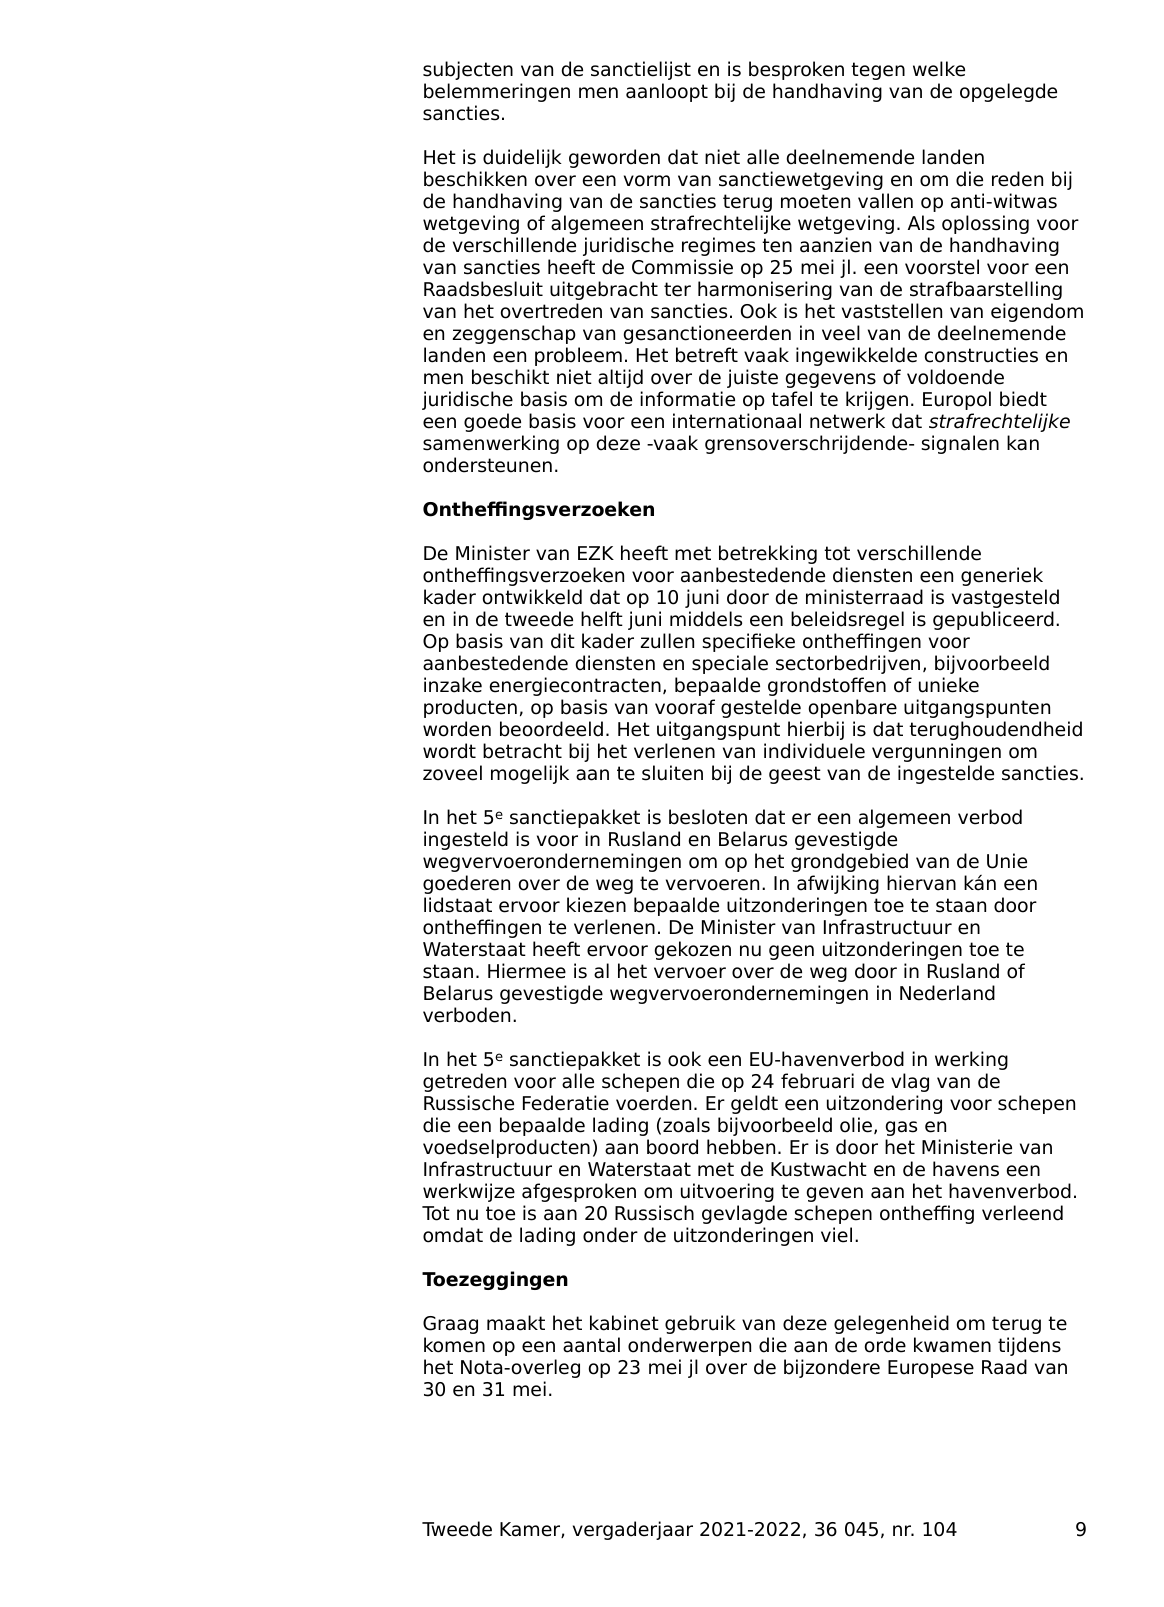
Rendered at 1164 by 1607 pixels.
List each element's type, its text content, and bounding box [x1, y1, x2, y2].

text Graag maakt het kabinet gebruik van deze gelegenheid om terug te komen op een aantal onderwerpen die aan de orde kwamen tijdens het Nota-overleg op 23 mei jl over de bijzondere Europese Raad van 30 en 31 mei. [422, 1313, 1087, 1401]
subtitle Toezeggingen [422, 1269, 1087, 1291]
text In het 5e sanctiepakket is besloten dat er een algemeen verbod ingesteld is voor in Rusland en Belarus gevestigde wegvervoerondernemingen om op het grondgebied van de Unie goederen over de weg te vervoeren. In afwijking hiervan kán een lidstaat ervoor kiezen bepaalde uitzonderingen toe te staan door ontheffingen te verlenen. De Minister van Infrastructuur en Waterstaat heeft ervoor gekozen nu geen uitzonderingen toe te staan. Hiermee is al het vervoer over de weg door in Rusland of Belarus gevestigde wegvervoerondernemingen in Nederland verboden. [422, 807, 1087, 1027]
subtitle Ontheffingsverzoeken [422, 499, 1087, 521]
text subjecten van de sanctielijst en is besproken tegen welke belemmeringen men aanloopt bij de handhaving van de opgelegde sancties. [422, 59, 1087, 125]
text De Minister van EZK heeft met betrekking tot verschillende ontheffingsverzoeken voor aanbestedende diensten een generiek kader ontwikkeld dat op 10 juni door de ministerraad is vastgesteld en in de tweede helft juni middels een beleidsregel is gepubliceerd. Op basis van dit kader zullen specifieke ontheffingen voor aanbestedende diensten en speciale sectorbedrijven, bijvoorbeeld inzake energiecontracten, bepaalde grondstoffen of unieke producten, op basis van vooraf gestelde openbare uitgangspunten worden beoordeeld. Het uitgangspunt hierbij is dat terughoudendheid wordt betracht bij het verlenen van individuele vergunningen om zoveel mogelijk aan te sluiten bij de geest van de ingestelde sancties. [422, 543, 1087, 785]
text In het 5e sanctiepakket is ook een EU-havenverbod in werking getreden voor alle schepen die op 24 februari de vlag van de Russische Federatie voerden. Er geldt een uitzondering voor schepen die een bepaalde lading (zoals bijvoorbeeld olie, gas en voedselproducten) aan boord hebben. Er is door het Ministerie van Infrastructuur en Waterstaat met de Kustwacht en de havens een werkwijze afgesproken om uitvoering te geven aan het havenverbod. Tot nu toe is aan 20 Russisch gevlagde schepen ontheffing verleend omdat de lading onder de uitzonderingen viel. [422, 1049, 1087, 1247]
text Het is duidelijk geworden dat niet alle deelnemende landen beschikken over een vorm van sanctiewetgeving en om die reden bij de handhaving van de sancties terug moeten vallen op anti-witwas wetgeving of algemeen strafrechtelijke wetgeving. Als oplossing voor de verschillende juridische regimes ten aanzien van de handhaving van sancties heeft de Commissie op 25 mei jl. een voorstel voor een Raadsbesluit uitgebracht ter harmonisering van de strafbaarstelling van het overtreden van sancties. Ook is het vaststellen van eigendom en zeggenschap van gesanctioneerden in veel van de deelnemende landen een probleem. Het betreft vaak ingewikkelde constructies en men beschikt niet altijd over de juiste gegevens of voldoende juridische basis om de informatie op tafel te krijgen. Europol biedt een goede basis voor een internationaal netwerk dat strafrechtelijke samenwerking op deze -vaak grensoverschrijdende- signalen kan ondersteunen. [422, 147, 1087, 477]
